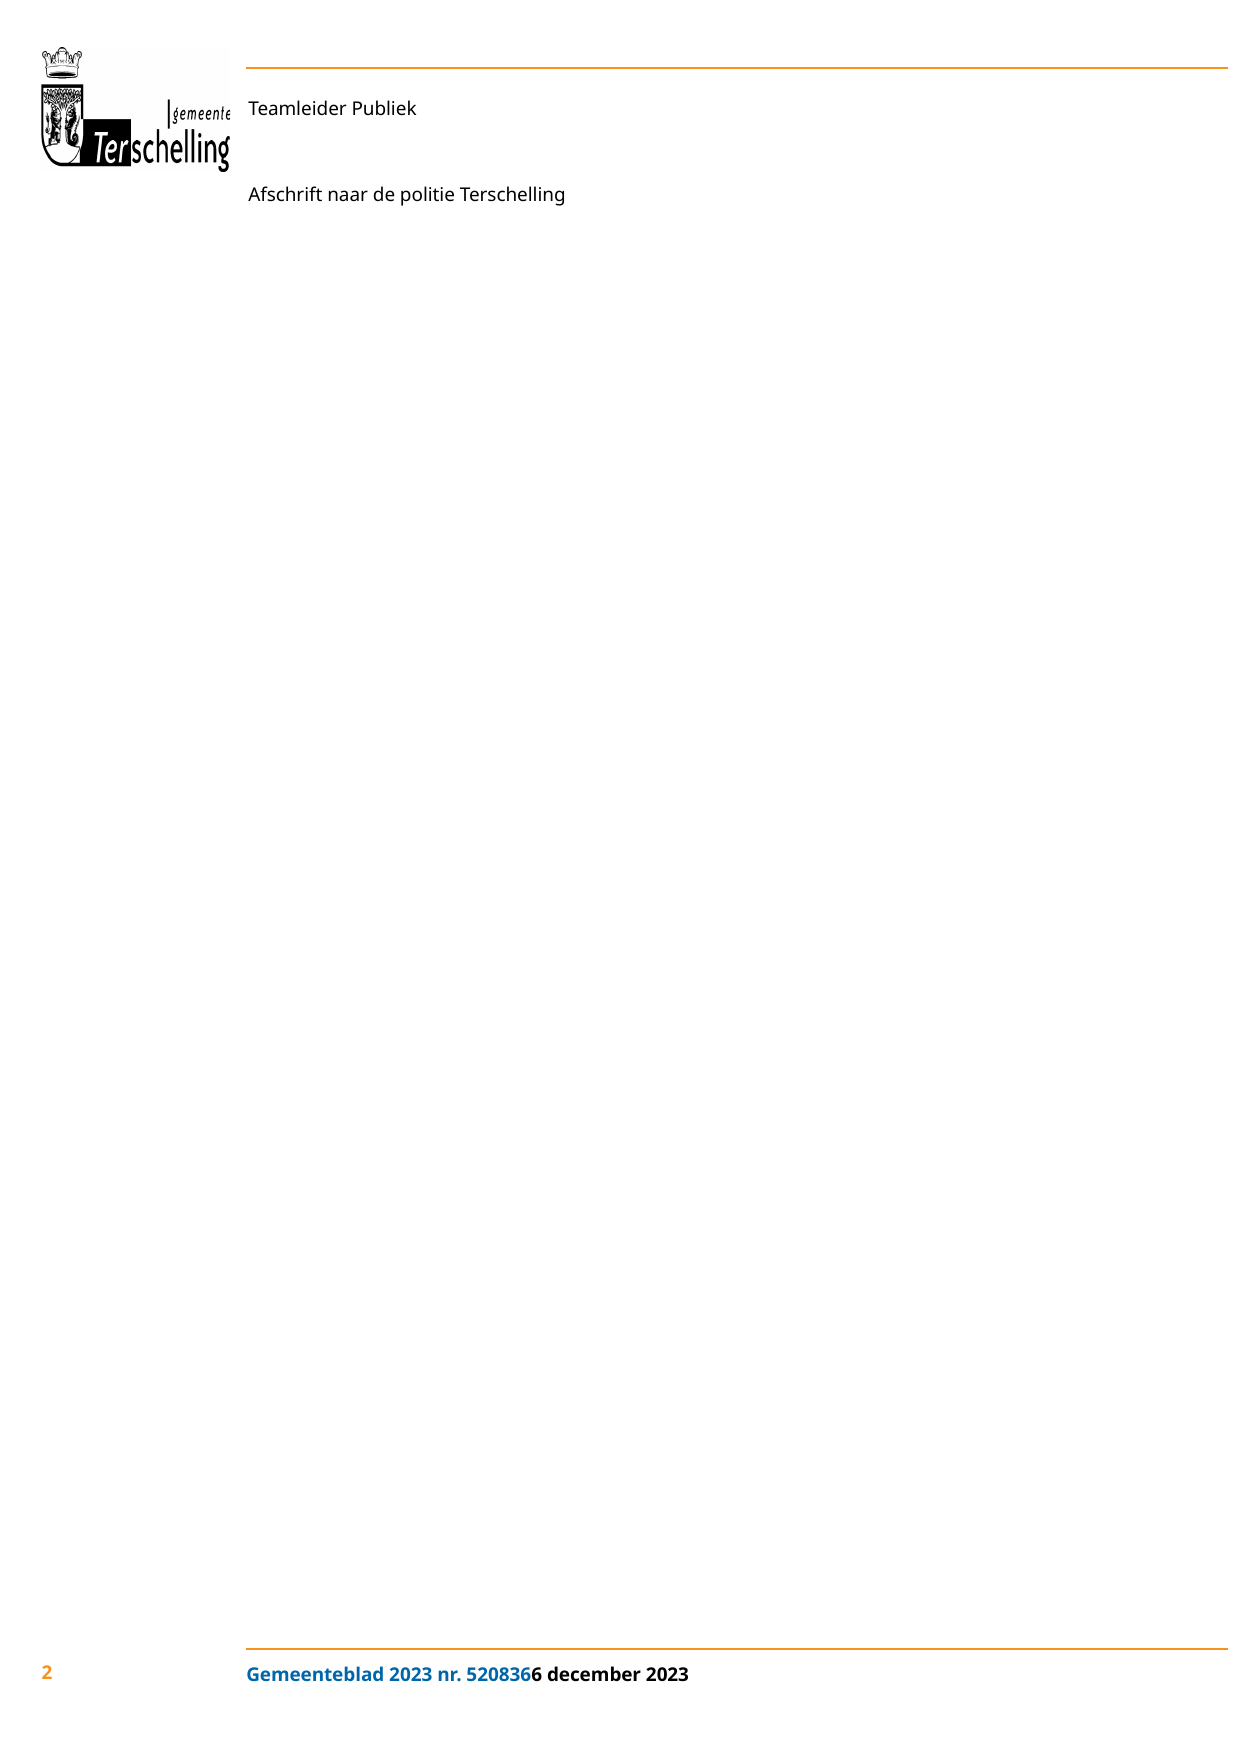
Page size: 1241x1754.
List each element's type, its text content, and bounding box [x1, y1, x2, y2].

text Afschrift naar de politie Terschelling [248, 186, 1152, 205]
text Teamleider Publiek [248, 95, 1152, 121]
picture [41, 47, 231, 172]
